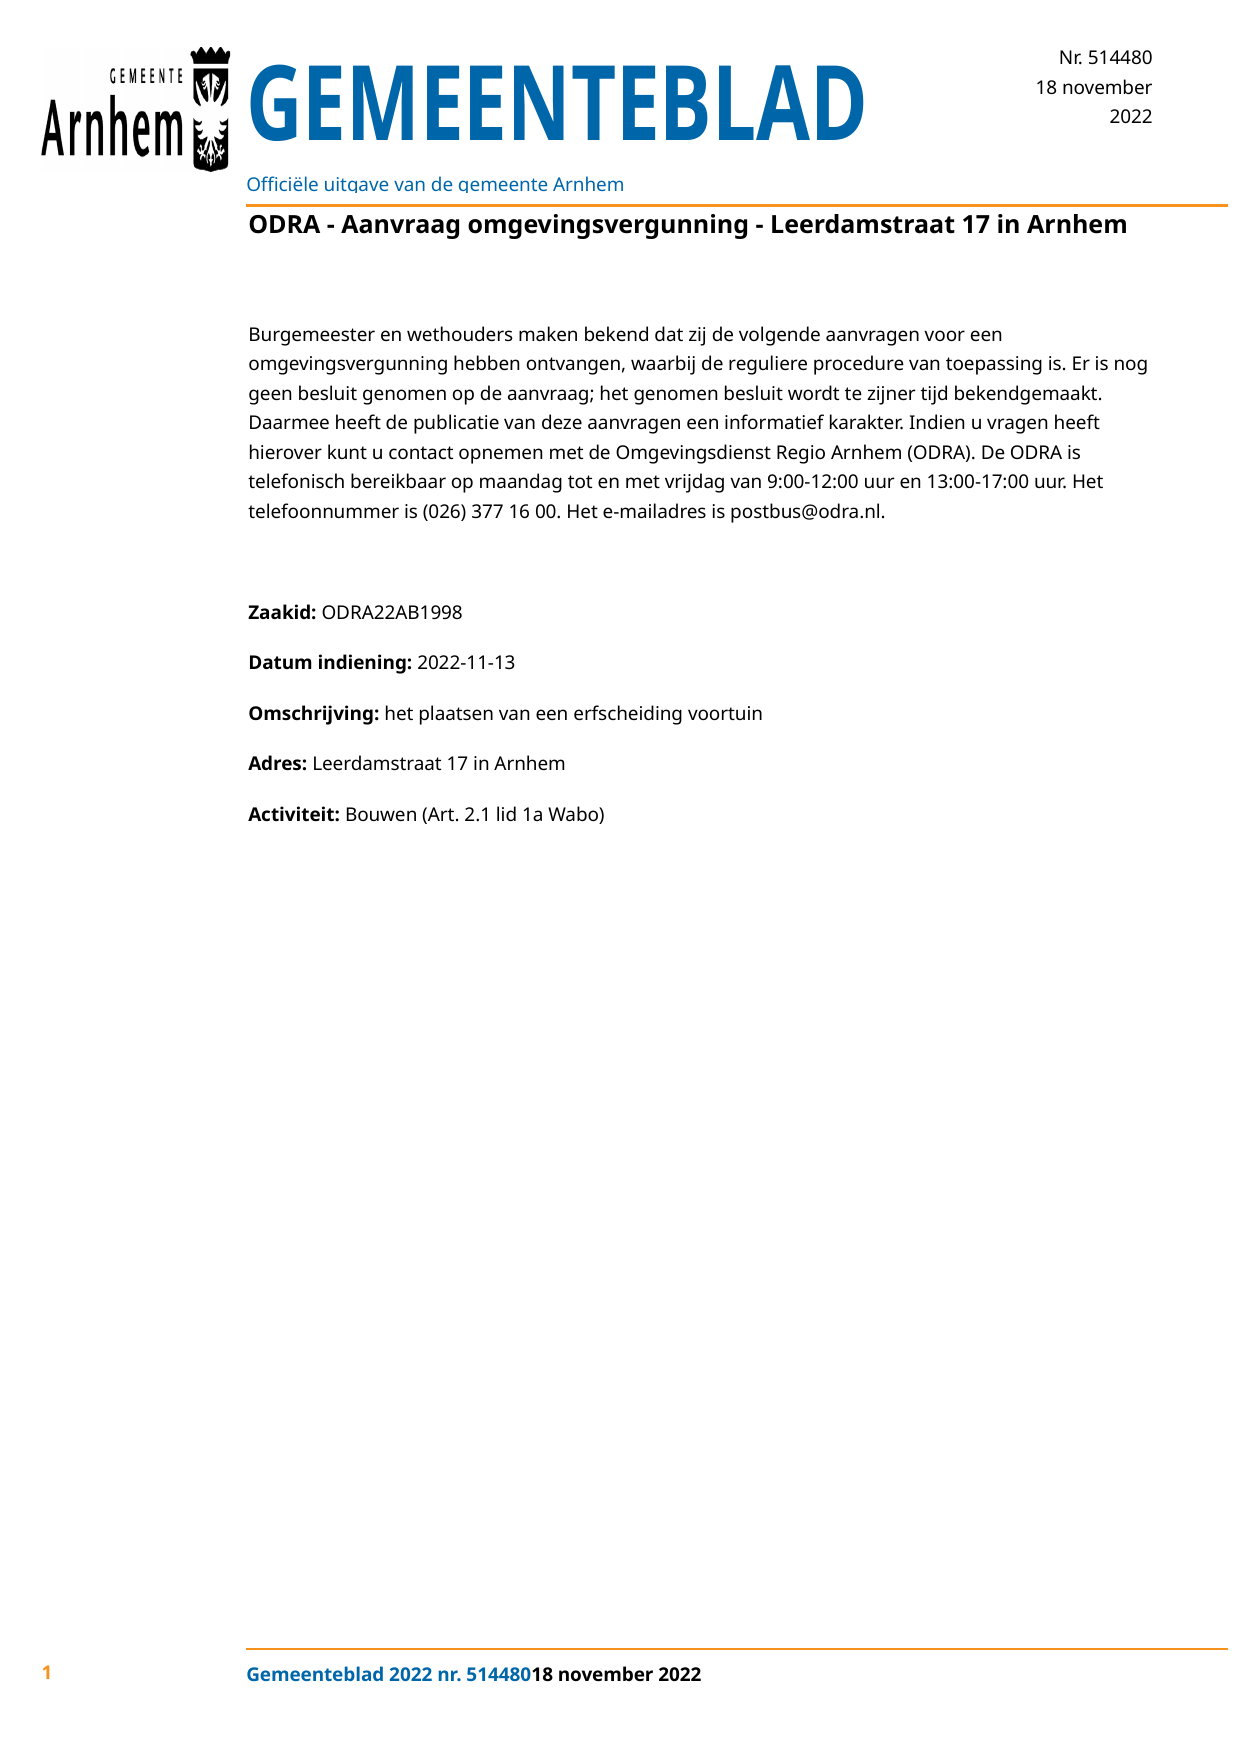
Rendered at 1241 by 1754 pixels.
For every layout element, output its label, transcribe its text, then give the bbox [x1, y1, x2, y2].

text Datum indiening: 2022-11-13 [248, 649, 1152, 675]
text ODRA - Aanvraag omgevingsvergunning - Leerdamstraat 17 in Arnhem [248, 207, 1152, 241]
text Burgemeester en wethouders maken bekend dat zij de volgende aanvragen voor een omgevingsvergunning hebben ontvangen, waarbij de reguliere procedure van toepassing is. Er is nog geen besluit genomen op de aanvraag; het genomen besluit wordt te zijner tijd bekendgemaakt. Daarmee heeft de publicatie van deze aanvragen een informatief karakter. Indien u vragen heeft hierover kunt u contact opnemen met de Omgevingsdienst Regio Arnhem (ODRA). De ODRA is telefonisch bereikbaar op maandag tot en met vrijdag van 9:00-12:00 uur en 13:00-17:00 uur. Het telefoonnummer is (026) 377 16 00. Het e-mailadres is postbus@odra.nl. [248, 321, 1152, 524]
picture [41, 47, 231, 172]
text Activiteit: Bouwen (Art. 2.1 lid 1a Wabo) [248, 801, 1152, 826]
text Zaakid: ODRA22AB1998 [248, 599, 1152, 625]
text Omschrijving: het plaatsen van een erfscheiding voortuin [248, 700, 1152, 726]
text Adres: Leerdamstraat 17 in Arnhem [248, 750, 1152, 776]
